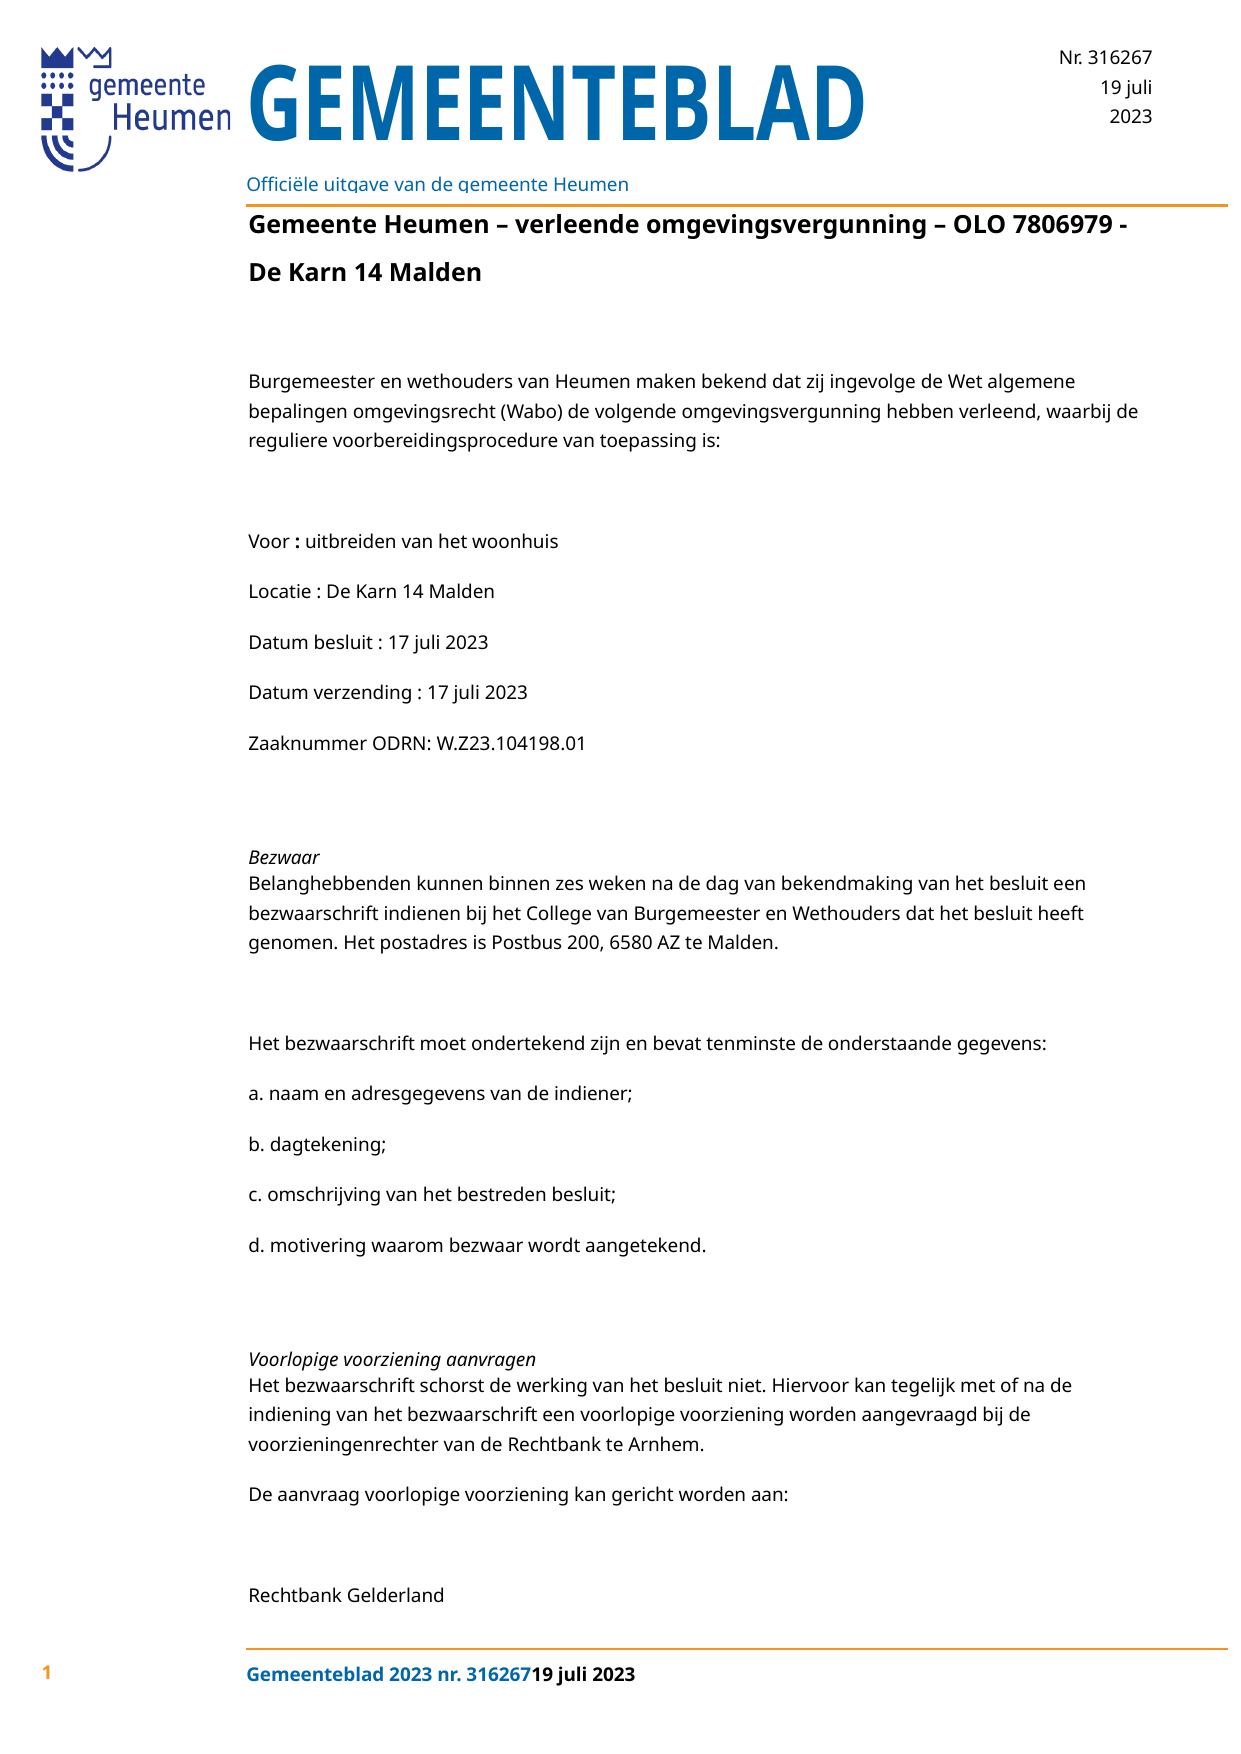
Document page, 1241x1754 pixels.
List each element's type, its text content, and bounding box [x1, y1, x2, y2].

picture [41, 47, 231, 172]
text a. naam en adresgegevens van de indiener; [248, 1081, 1152, 1106]
text Voorlopige voorziening aanvragen [248, 1346, 1152, 1372]
text Locatie : De Karn 14 Malden [248, 579, 1152, 604]
text b. dagtekening; [248, 1131, 1152, 1157]
text Rechtbank Gelderland [248, 1582, 1152, 1608]
text Burgemeester en wethouders van Heumen maken bekend dat zij ingevolge de Wet algemene bepalingen omgevingsrecht (Wabo) de volgende omgevingsvergunning hebben verleend, waarbij de reguliere voorbereidingsprocedure van toepassing is: [248, 368, 1152, 453]
text Datum besluit : 17 juli 2023 [248, 629, 1152, 655]
text Het bezwaarschrift moet ondertekend zijn en bevat tenminste de onderstaande gegevens: [248, 1030, 1152, 1056]
text Het bezwaarschrift schorst de werking van het besluit niet. Hiervoor kan tegelijk met of na de indiening van het bezwaarschrift een voorlopige voorziening worden aangevraagd bij de voorzieningenrechter van de Rechtbank te Arnhem. [248, 1372, 1152, 1457]
text De aanvraag voorlopige voorziening kan gericht worden aan: [248, 1481, 1152, 1507]
text c. omschrijving van het bestreden besluit; [248, 1181, 1152, 1207]
text Bezwaar [248, 844, 1152, 870]
text d. motivering waarom bezwaar wordt aangetekend. [248, 1232, 1152, 1257]
text Belanghebbenden kunnen binnen zes weken na de dag van bekendmaking van het besluit een bezwaarschrift indienen bij het College van Burgemeester en Wethouders dat het besluit heeft genomen. Het postadres is Postbus 200, 6580 AZ te Malden. [248, 870, 1152, 955]
text Voor : uitbreiden van het woonhuis [248, 528, 1152, 554]
text Gemeente Heumen – verleende omgevingsvergunning – OLO 7806979 - De Karn 14 Malden [248, 207, 1152, 288]
text Datum verzending : 17 juli 2023 [248, 679, 1152, 705]
text Zaaknummer ODRN: W.Z23.104198.01 [248, 730, 1152, 756]
